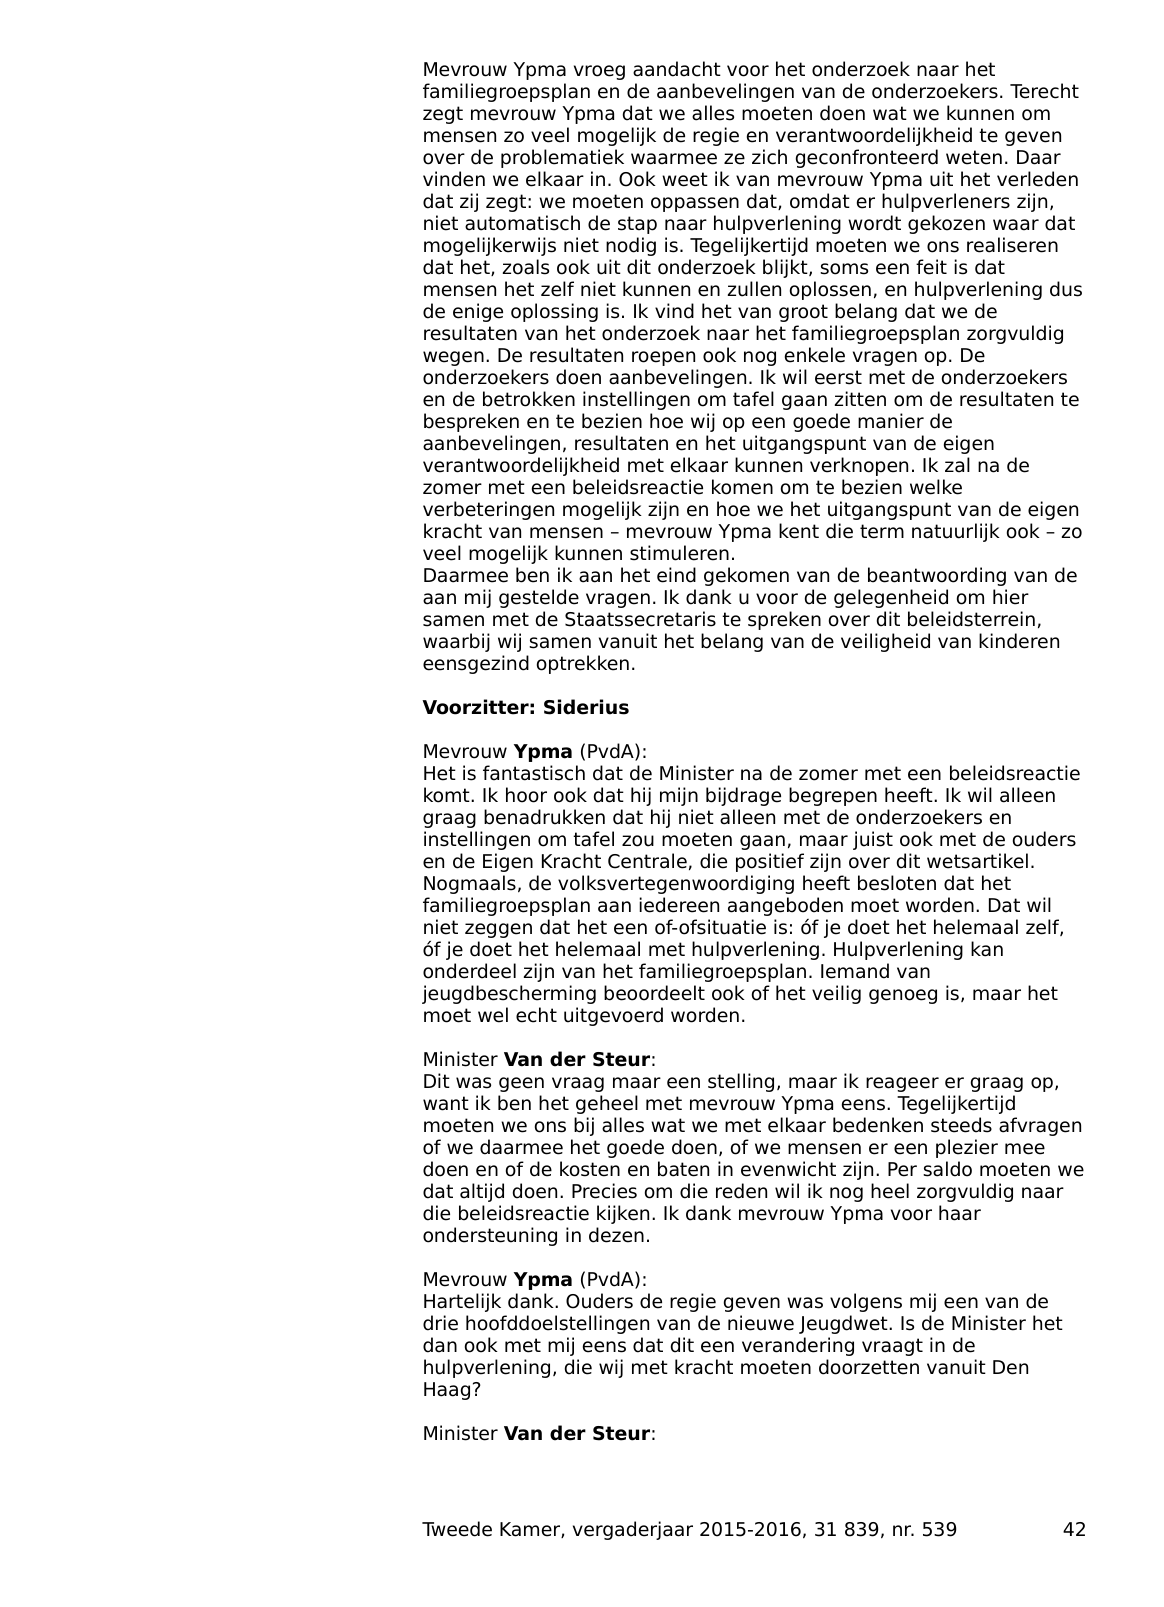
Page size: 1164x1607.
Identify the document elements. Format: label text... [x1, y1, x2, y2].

text Hartelijk dank. Ouders de regie geven was volgens mij een van de drie hoofddoelstellingen van de nieuwe Jeugdwet. Is de Minister het dan ook met mij eens dat dit een verandering vraagt in de hulpverlening, die wij met kracht moeten doorzetten vanuit Den Haag? [422, 1291, 1087, 1401]
text Mevrouw Ypma vroeg aandacht voor het onderzoek naar het familiegroepsplan en de aanbevelingen van de onderzoekers. Terecht zegt mevrouw Ypma dat we alles moeten doen wat we kunnen om mensen zo veel mogelijk de regie en verantwoordelijkheid te geven over de problematiek waarmee ze zich geconfronteerd weten. Daar vinden we elkaar in. Ook weet ik van mevrouw Ypma uit het verleden dat zij zegt: we moeten oppassen dat, omdat er hulpverleners zijn, niet automatisch de stap naar hulpverlening wordt gekozen waar dat mogelijkerwijs niet nodig is. Tegelijkertijd moeten we ons realiseren dat het, zoals ook uit dit onderzoek blijkt, soms een feit is dat mensen het zelf niet kunnen en zullen oplossen, en hulpverlening dus de enige oplossing is. Ik vind het van groot belang dat we de resultaten van het onderzoek naar het familiegroepsplan zorgvuldig wegen. De resultaten roepen ook nog enkele vragen op. De onderzoekers doen aanbevelingen. Ik wil eerst met de onderzoekers en de betrokken instellingen om tafel gaan zitten om de resultaten te bespreken en te bezien hoe wij op een goede manier de aanbevelingen, resultaten en het uitgangspunt van de eigen verantwoordelijkheid met elkaar kunnen verknopen. Ik zal na de zomer met een beleidsreactie komen om te bezien welke verbeteringen mogelijk zijn en hoe we het uitgangspunt van de eigen kracht van mensen – mevrouw Ypma kent die term natuurlijk ook – zo veel mogelijk kunnen stimuleren. [422, 59, 1087, 564]
text Het is fantastisch dat de Minister na de zomer met een beleidsreactie komt. Ik hoor ook dat hij mijn bijdrage begrepen heeft. Ik wil alleen graag benadrukken dat hij niet alleen met de onderzoekers en instellingen om tafel zou moeten gaan, maar juist ook met de ouders en de Eigen Kracht Centrale, die positief zijn over dit wetsartikel. Nogmaals, de volksvertegenwoordiging heeft besloten dat het familiegroepsplan aan iedereen aangeboden moet worden. Dat wil niet zeggen dat het een of-ofsituatie is: óf je doet het helemaal zelf, óf je doet het helemaal met hulpverlening. Hulpverlening kan onderdeel zijn van het familiegroepsplan. Iemand van jeugdbescherming beoordeelt ook of het veilig genoeg is, maar het moet wel echt uitgevoerd worden. [422, 763, 1087, 1027]
text Daarmee ben ik aan het eind gekomen van de beantwoording van de aan mij gestelde vragen. Ik dank u voor de gelegenheid om hier samen met de Staatssecretaris te spreken over dit beleidsterrein, waarbij wij samen vanuit het belang van de veiligheid van kinderen eensgezind optrekken. [422, 564, 1087, 674]
text Minister Van der Steur: [422, 1049, 1087, 1071]
text Mevrouw Ypma (PvdA): [422, 741, 1087, 763]
text Voorzitter: Siderius [422, 697, 1087, 719]
text Minister Van der Steur: [422, 1423, 1087, 1445]
text Mevrouw Ypma (PvdA): [422, 1269, 1087, 1291]
text Dit was geen vraag maar een stelling, maar ik reageer er graag op, want ik ben het geheel met mevrouw Ypma eens. Tegelijkertijd moeten we ons bij alles wat we met elkaar bedenken steeds afvragen of we daarmee het goede doen, of we mensen er een plezier mee doen en of de kosten en baten in evenwicht zijn. Per saldo moeten we dat altijd doen. Precies om die reden wil ik nog heel zorgvuldig naar die beleidsreactie kijken. Ik dank mevrouw Ypma voor haar ondersteuning in dezen. [422, 1071, 1087, 1247]
